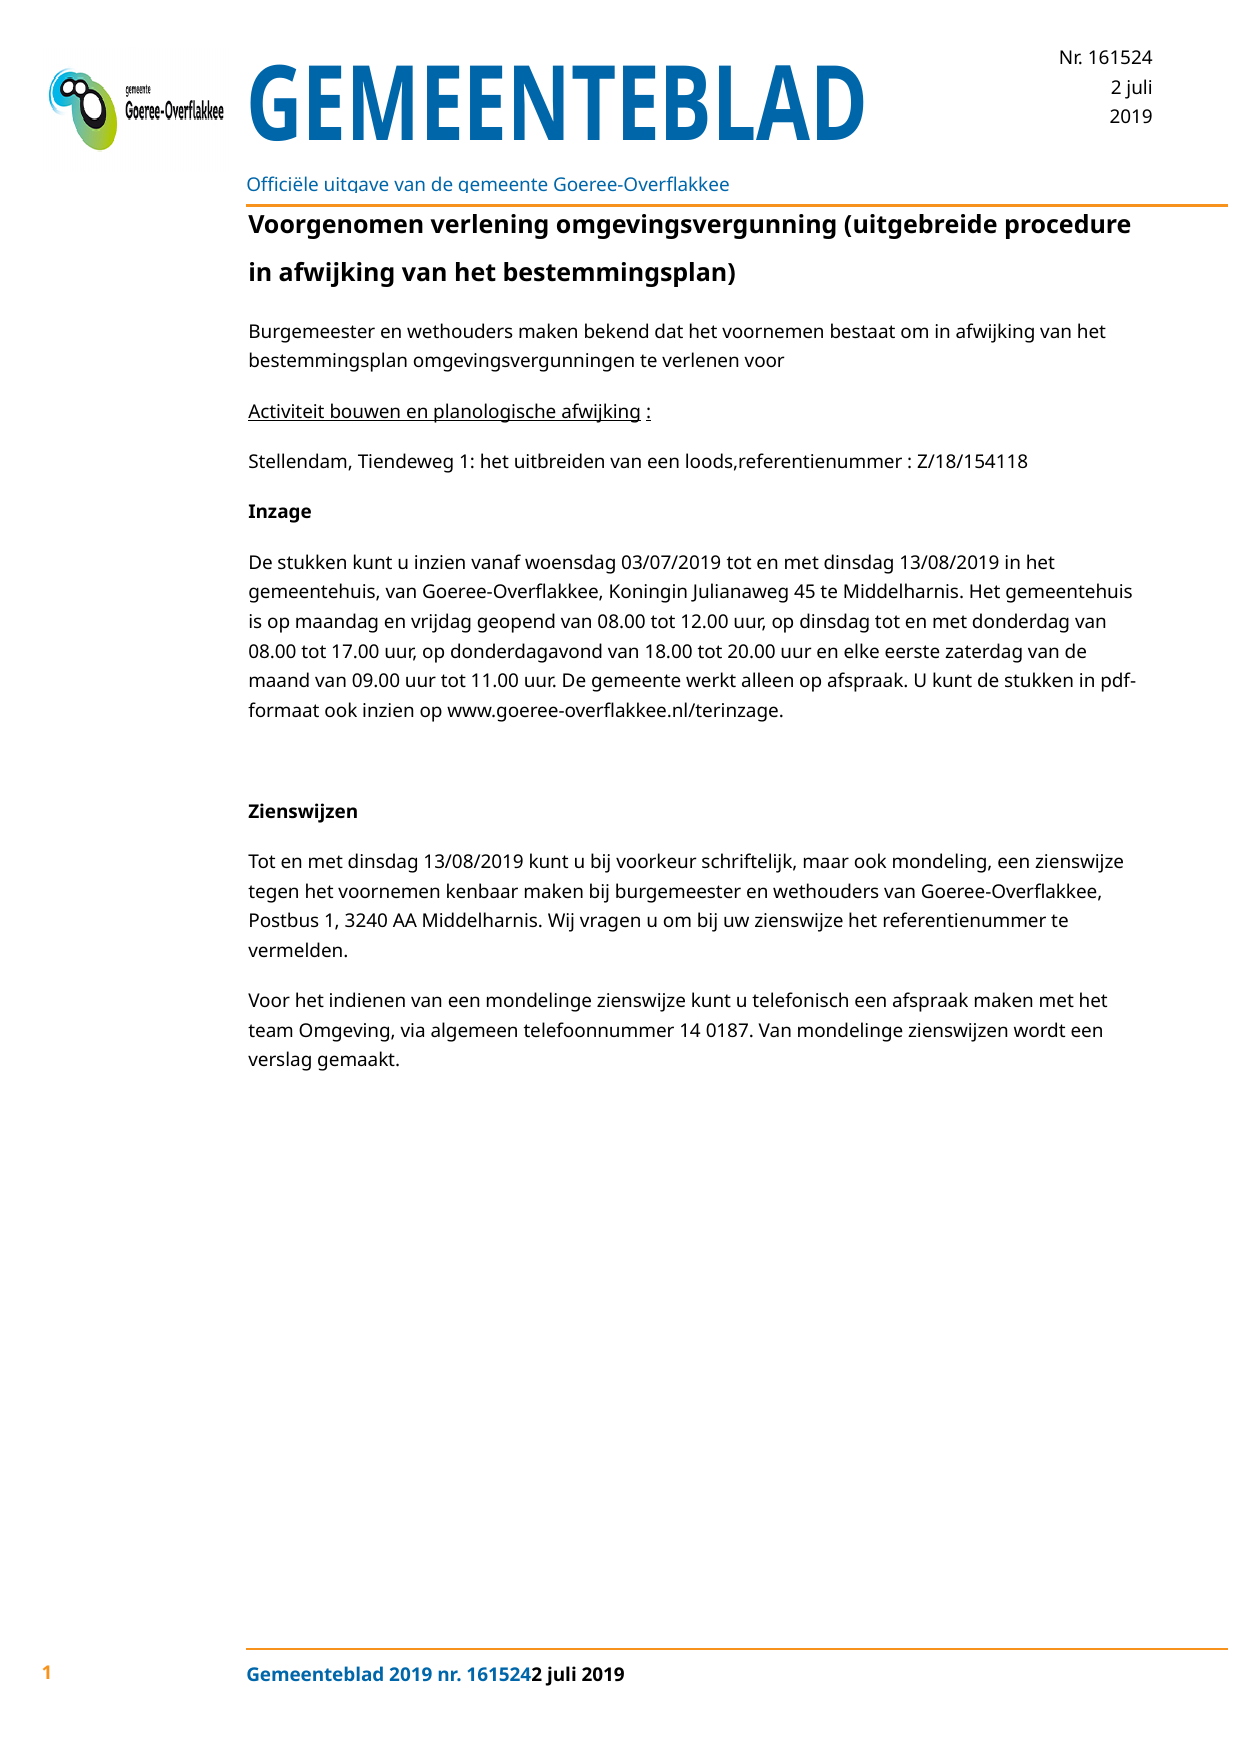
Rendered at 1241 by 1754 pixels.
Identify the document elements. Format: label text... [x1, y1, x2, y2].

text Tot en met dinsdag 13/08/2019 kunt u bij voorkeur schriftelijk, maar ook mondeling, een zienswijze tegen het voornemen kenbaar maken bij burgemeester en wethouders van Goeree-Overflakkee, Postbus 1, 3240 AA Middelharnis. Wij vragen u om bij uw zienswijze het referentienummer te vermelden. [248, 848, 1152, 963]
text De stukken kunt u inzien vanaf woensdag 03/07/2019 tot en met dinsdag 13/08/2019 in het gemeentehuis, van Goeree-Overflakkee, Koningin Julianaweg 45 te Middelharnis. Het gemeentehuis is op maandag en vrijdag geopend van 08.00 tot 12.00 uur, op dinsdag tot en met donderdag van 08.00 tot 17.00 uur, op donderdagavond van 18.00 tot 20.00 uur en elke eerste zaterdag van de maand van 09.00 uur tot 11.00 uur. De gemeente werkt alleen op afspraak. U kunt de stukken in pdf-formaat ook inzien op www.goeree-overflakkee.nl/terinzage. [248, 549, 1152, 723]
picture [41, 47, 231, 172]
text Zienswijzen [248, 798, 1152, 824]
text Activiteit bouwen en planologische afwijking : [248, 398, 1152, 424]
text Voor het indienen van een mondelinge zienswijze kunt u telefonisch een afspraak maken met het team Omgeving, via algemeen telefoonnummer 14 0187. Van mondelinge zienswijzen wordt een verslag gemaakt. [248, 987, 1152, 1072]
text Voorgenomen verlening omgevingsvergunning (uitgebreide procedure in afwijking van het bestemmingsplan) [248, 207, 1152, 288]
text Inzage [248, 499, 1152, 524]
text Stellendam, Tiendeweg 1: het uitbreiden van een loods,referentienummer : Z/18/154118 [248, 448, 1152, 474]
text Burgemeester en wethouders maken bekend dat het voornemen bestaat om in afwijking van het bestemmingsplan omgevingsvergunningen te verlenen voor [248, 318, 1152, 373]
